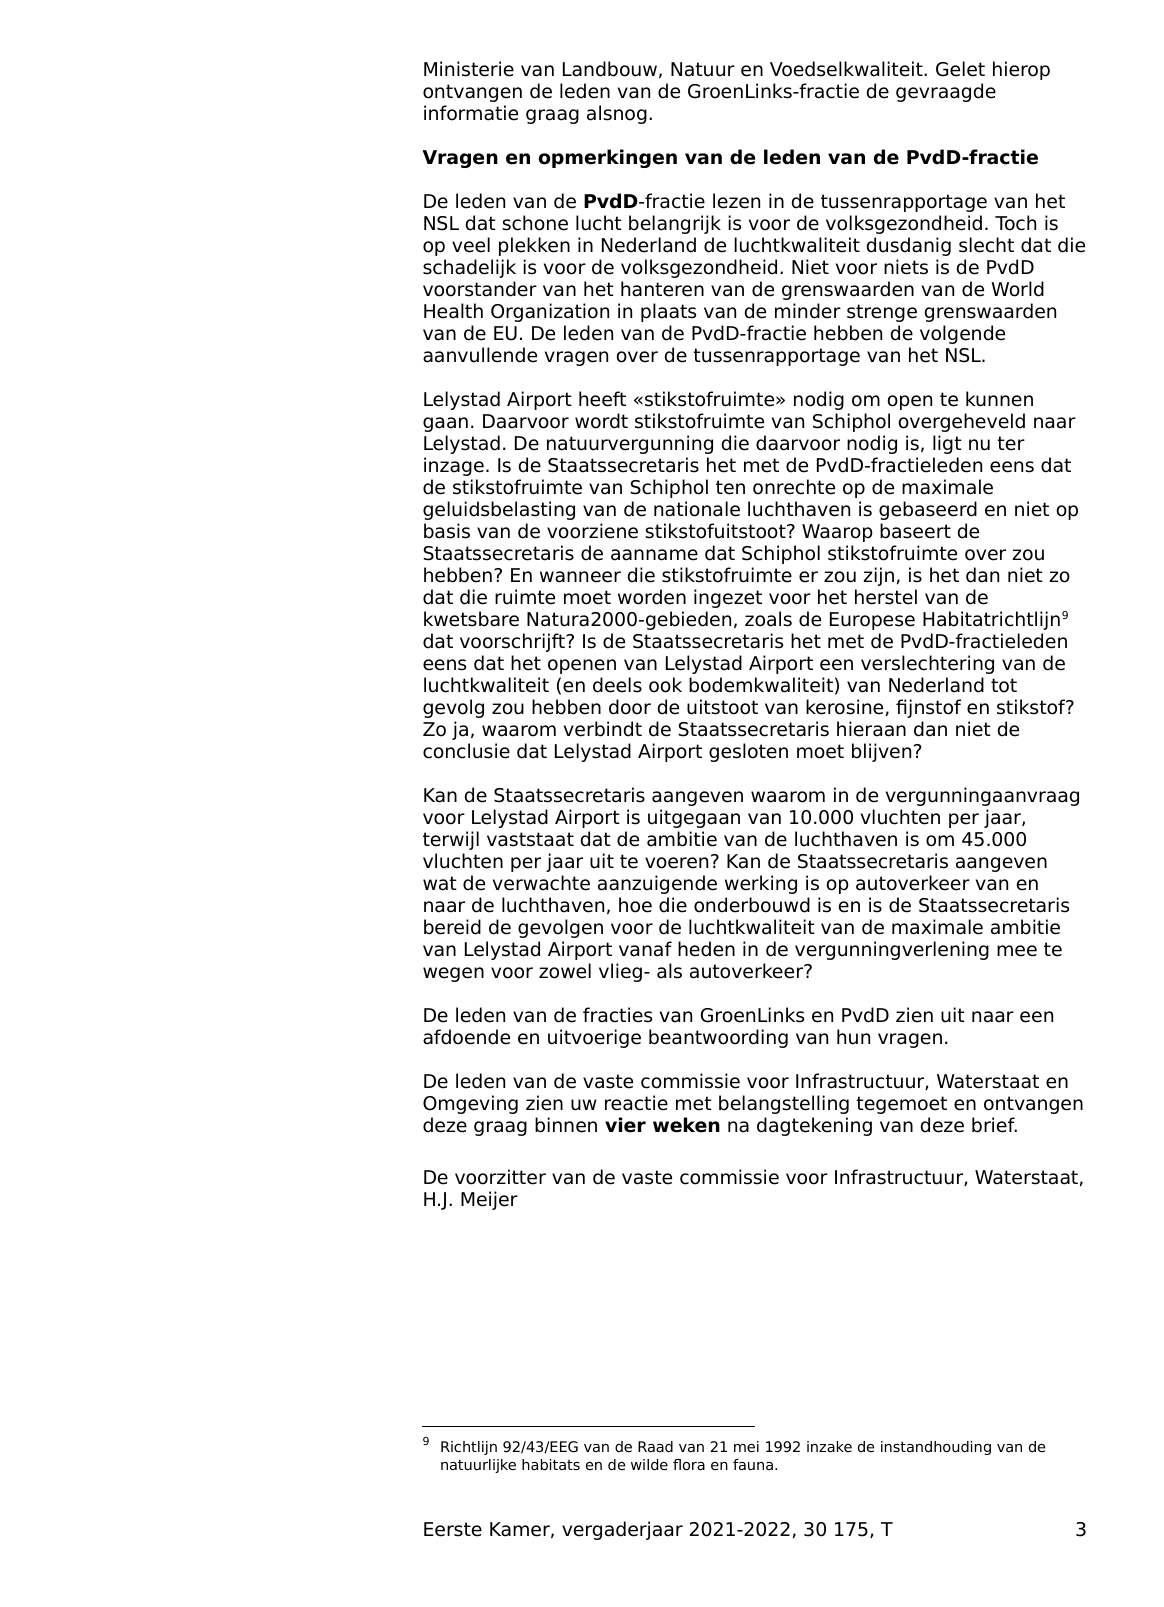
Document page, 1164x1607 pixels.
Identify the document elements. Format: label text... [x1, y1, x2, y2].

text De leden van de fracties van GroenLinks en PvdD zien uit naar een afdoende en uitvoerige beantwoording van hun vragen. [422, 1005, 1087, 1049]
text Kan de Staatssecretaris aangeven waarom in de vergunningaanvraag voor Lelystad Airport is uitgegaan van 10.000 vluchten per jaar, terwijl vaststaat dat de ambitie van de luchthaven is om 45.000 vluchten per jaar uit te voeren? Kan de Staatssecretaris aangeven wat de verwachte aanzuigende werking is op autoverkeer van en naar de luchthaven, hoe die onderbouwd is en is de Staatssecretaris bereid de gevolgen voor de luchtkwaliteit van de maximale ambitie van Lelystad Airport vanaf heden in de vergunningverlening mee te wegen voor zowel vlieg- als autoverkeer? [422, 785, 1087, 983]
subtitle Vragen en opmerkingen van de leden van de PvdD-fractie [422, 147, 1087, 169]
text Richtlijn 92/43/EEG van de Raad van 21 mei 1992 inzake de instandhouding van de natuurlijke habitats en de wilde flora en fauna. [422, 1435, 1087, 1474]
text Ministerie van Landbouw, Natuur en Voedselkwaliteit. Gelet hierop ontvangen de leden van de GroenLinks-fractie de gevraagde informatie graag alsnog. [422, 59, 1087, 125]
text De leden van de vaste commissie voor Infrastructuur, Waterstaat en Omgeving zien uw reactie met belangstelling tegemoet en ontvangen deze graag binnen vier weken na dagtekening van deze brief. [422, 1071, 1087, 1137]
text De voorzitter van de vaste commissie voor Infrastructuur, Waterstaat, H.J. Meijer [422, 1167, 1087, 1211]
text De leden van de PvdD-fractie lezen in de tussenrapportage van het NSL dat schone lucht belangrijk is voor de volksgezondheid. Toch is op veel plekken in Nederland de luchtkwaliteit dusdanig slecht dat die schadelijk is voor de volksgezondheid. Niet voor niets is de PvdD voorstander van het hanteren van de grenswaarden van de World Health Organization in plaats van de minder strenge grenswaarden van de EU. De leden van de PvdD-fractie hebben de volgende aanvullende vragen over de tussenrapportage van het NSL. [422, 191, 1087, 367]
text Lelystad Airport heeft «stikstofruimte» nodig om open te kunnen gaan. Daarvoor wordt stikstofruimte van Schiphol overgeheveld naar Lelystad. De natuurvergunning die daarvoor nodig is, ligt nu ter inzage. Is de Staatssecretaris het met de PvdD-fractieleden eens dat de stikstofruimte van Schiphol ten onrechte op de maximale geluidsbelasting van de nationale luchthaven is gebaseerd en niet op basis van de voorziene stikstofuitstoot? Waarop baseert de Staatssecretaris de aanname dat Schiphol stikstofruimte over zou hebben? En wanneer die stikstofruimte er zou zijn, is het dan niet zo dat die ruimte moet worden ingezet voor het herstel van de kwetsbare Natura2000-gebieden, zoals de Europese Habitatrichtlijn dat voorschrijft? Is de Staatssecretaris het met de PvdD-fractieleden eens dat het openen van Lelystad Airport een verslechtering van de luchtkwaliteit (en deels ook bodemkwaliteit) van Nederland tot gevolg zou hebben door de uitstoot van kerosine, fijnstof en stikstof? Zo ja, waarom verbindt de Staatssecretaris hieraan dan niet de conclusie dat Lelystad Airport gesloten moet blijven? [422, 389, 1087, 763]
